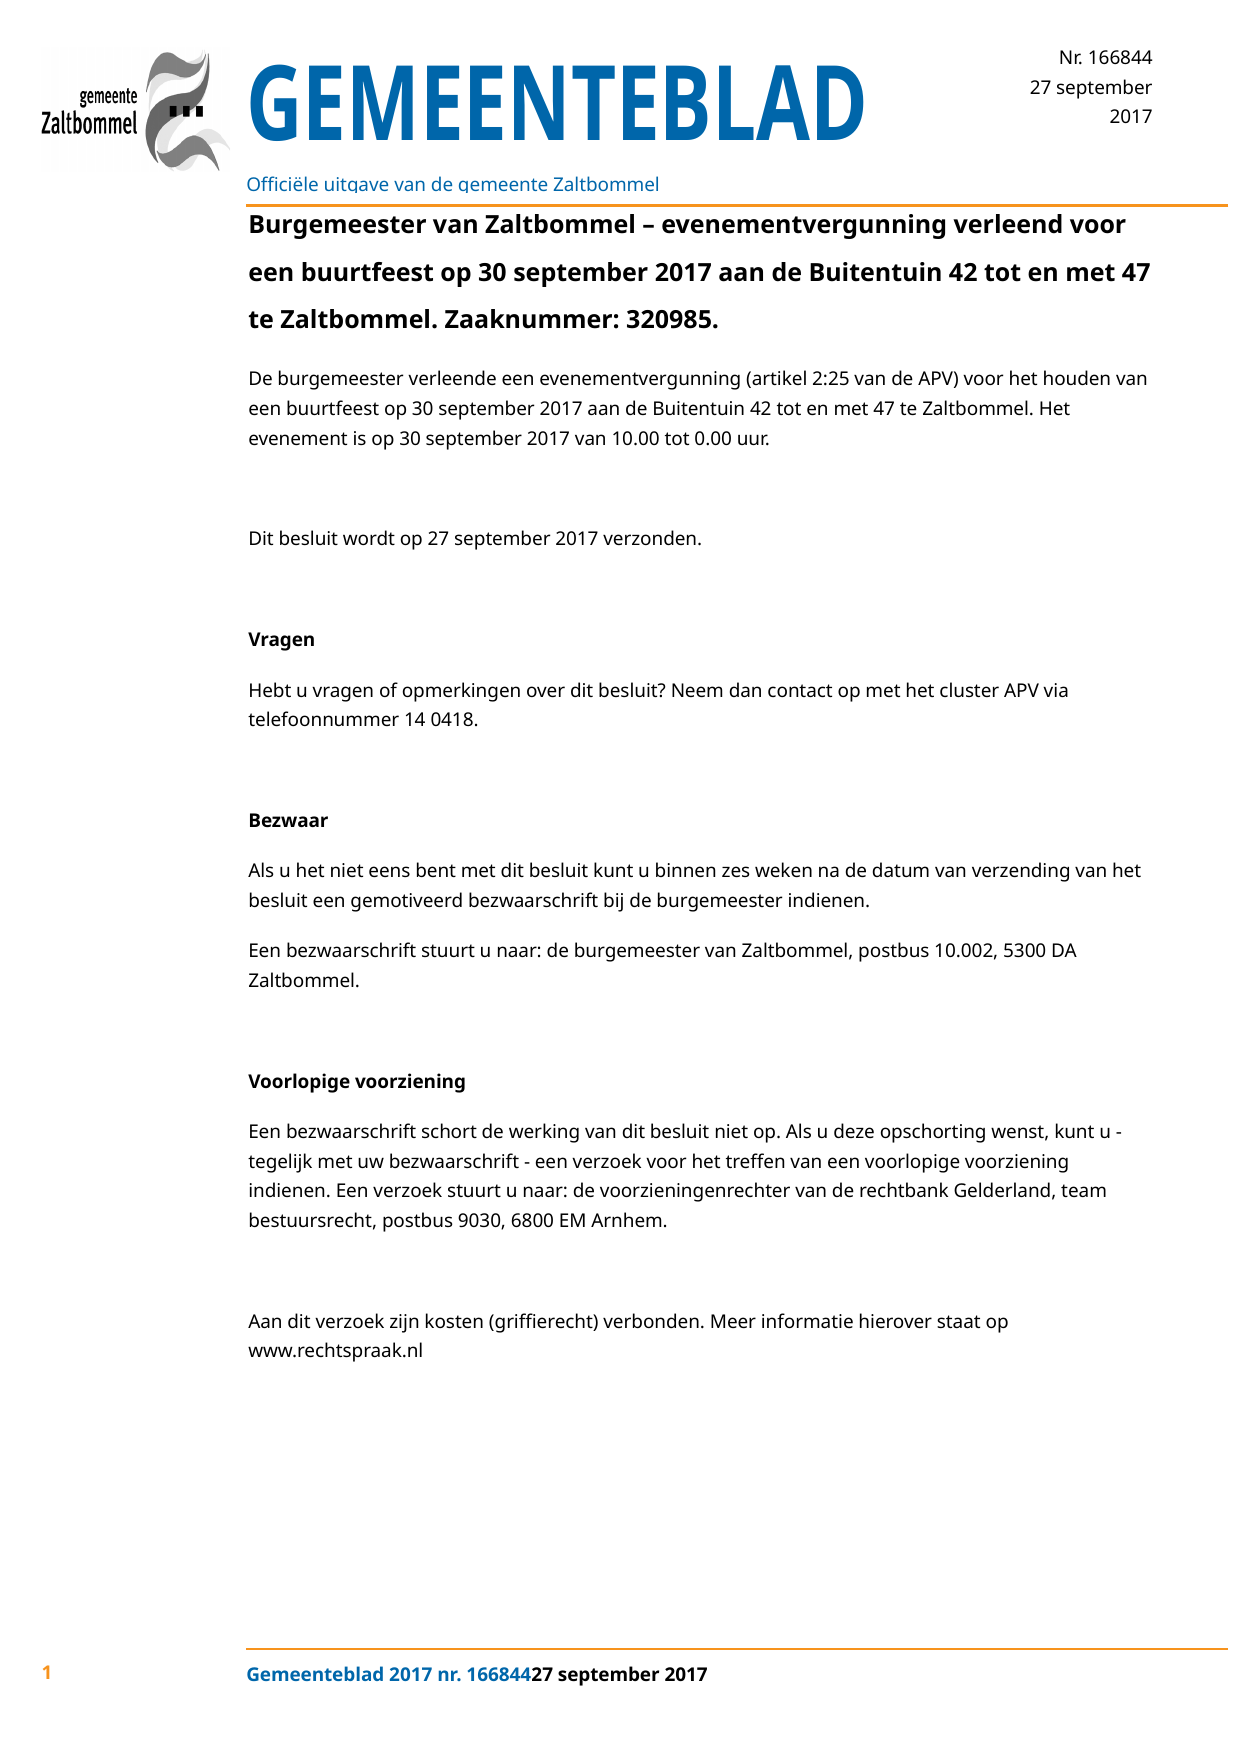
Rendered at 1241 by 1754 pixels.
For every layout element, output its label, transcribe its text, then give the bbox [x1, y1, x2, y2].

text Aan dit verzoek zijn kosten (griffierecht) verbonden. Meer informatie hierover staat op www.rechtspraak.nl [248, 1308, 1152, 1363]
picture [41, 47, 231, 172]
text De burgemeester verleende een evenementvergunning (artikel 2:25 van de APV) voor het houden van een buurtfeest op 30 september 2017 aan de Buitentuin 42 tot en met 47 te Zaltbommel. Het evenement is op 30 september 2017 van 10.00 tot 0.00 uur. [248, 366, 1152, 450]
text Als u het niet eens bent met dit besluit kunt u binnen zes weken na de datum van verzending van het besluit een gemotiveerd bezwaarschrift bij de burgemeester indienen. [248, 858, 1152, 913]
text Voorlopige voorziening [248, 1068, 1152, 1094]
text Een bezwaarschrift schort de werking van dit besluit niet op. Als u deze opschorting wenst, kunt u - tegelijk met uw bezwaarschrift - een verzoek voor het treffen van een voorlopige voorziening indienen. Een verzoek stuurt u naar: de voorzieningenrechter van de rechtbank Gelderland, team bestuursrecht, postbus 9030, 6800 EM Arnhem. [248, 1118, 1152, 1233]
text Bezwaar [248, 807, 1152, 833]
text Dit besluit wordt op 27 september 2017 verzonden. [248, 526, 1152, 551]
text Een bezwaarschrift stuurt u naar: de burgemeester van Zaltbommel, postbus 10.002, 5300 DA Zaltbommel. [248, 938, 1152, 993]
text Vragen [248, 626, 1152, 652]
text Hebt u vragen of opmerkingen over dit besluit? Neem dan contact op met het cluster APV via telefoonnummer 14 0418. [248, 677, 1152, 732]
text Burgemeester van Zaltbommel – evenementvergunning verleend voor een buurtfeest op 30 september 2017 aan de Buitentuin 42 tot en met 47 te Zaltbommel. Zaaknummer: 320985. [248, 207, 1152, 336]
